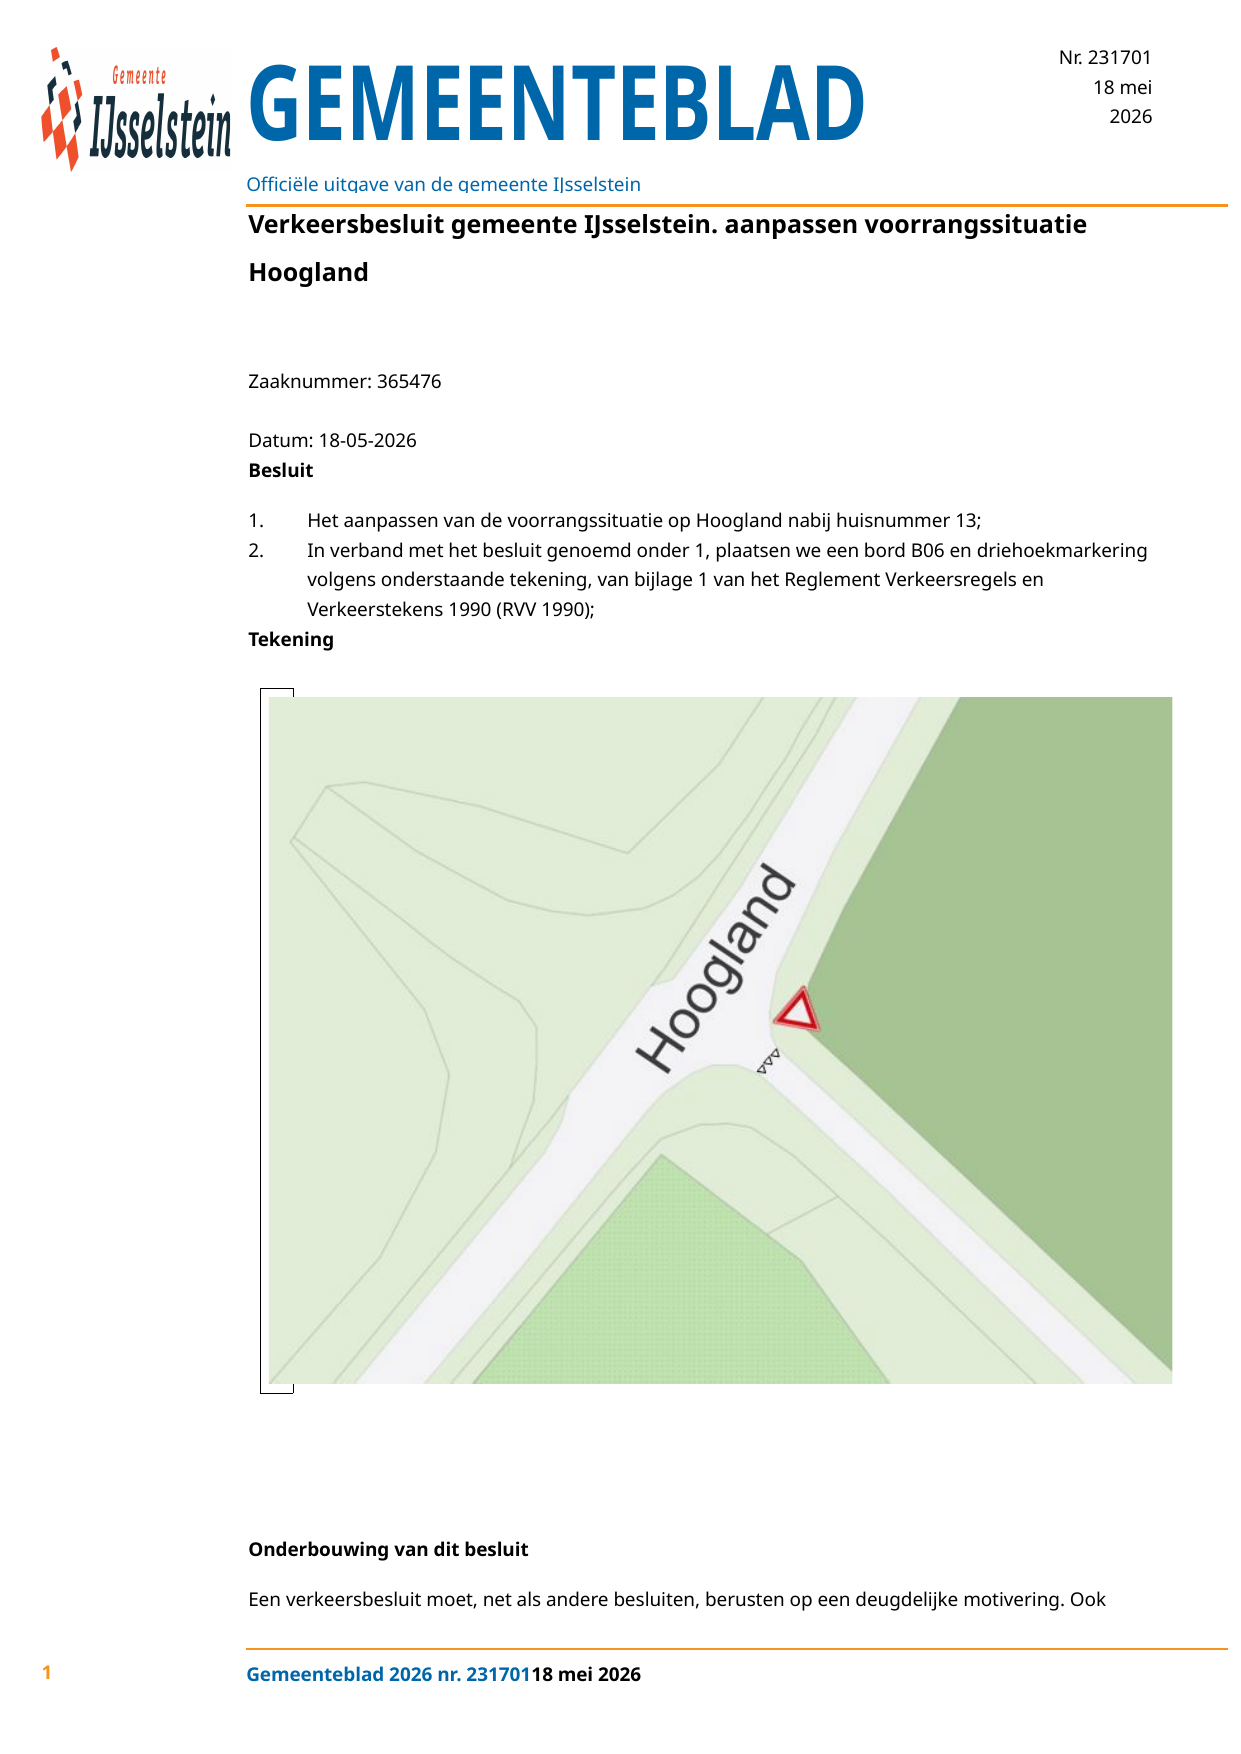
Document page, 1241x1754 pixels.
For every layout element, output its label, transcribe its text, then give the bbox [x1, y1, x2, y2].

text Zaaknummer: 365476 [248, 368, 1152, 394]
picture [268, 697, 1173, 1384]
text Tekening [248, 626, 1152, 651]
text Een verkeersbesluit moet, net als andere besluiten, berusten op een deugdelijke motivering. Ook [248, 1586, 1152, 1612]
list Het aanpassen van de voorrangssituatie op Hoogland nabij huisnummer 13; [248, 507, 1152, 533]
text Onderbouwing van dit besluit [248, 1536, 1152, 1562]
text Datum: 18-05-2026 [248, 427, 1152, 453]
text Besluit [248, 457, 1152, 483]
list In verband met het besluit genoemd onder 1, plaatsen we een bord B06 en driehoekmarkering volgens onderstaande tekening, van bijlage 1 van het Reglement Verkeersregels en Verkeerstekens 1990 (RVV 1990); [248, 537, 1152, 622]
text Verkeersbesluit gemeente IJsselstein. aanpassen voorrangssituatie Hoogland [248, 207, 1152, 288]
picture [41, 47, 231, 172]
